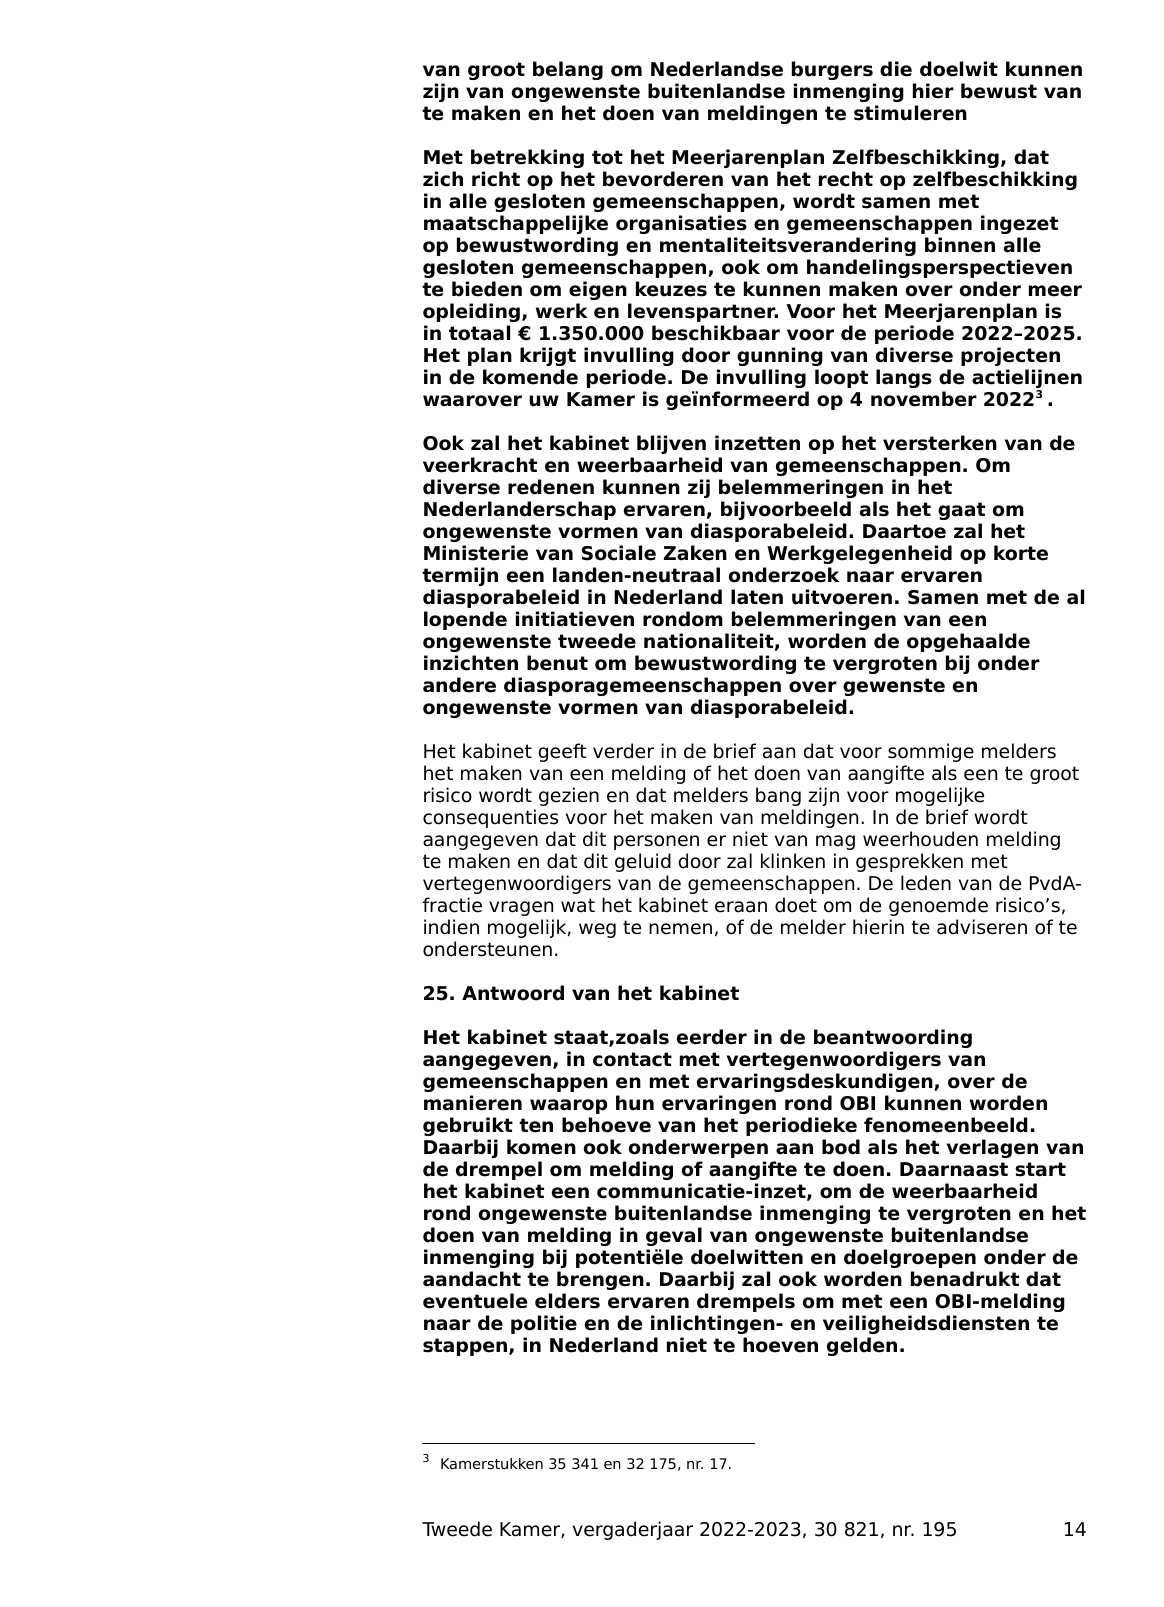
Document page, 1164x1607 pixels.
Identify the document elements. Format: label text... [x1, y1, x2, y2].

text Met betrekking tot het Meerjarenplan Zelfbeschikking, dat zich richt op het bevorderen van het recht op zelfbeschikking in alle gesloten gemeenschappen, wordt samen met maatschappelijke organisaties en gemeenschappen ingezet op bewustwording en mentaliteitsverandering binnen alle gesloten gemeenschappen, ook om handelingsperspectieven te bieden om eigen keuzes te kunnen maken over onder meer opleiding, werk en levenspartner. Voor het Meerjarenplan is in totaal € 1.350.000 beschikbaar voor de periode 2022–2025. Het plan krijgt invulling door gunning van diverse projecten in de komende periode. De invulling loopt langs de actielijnen waarover uw Kamer is geïnformeerd op 4 november 2022. [422, 147, 1087, 411]
text Kamerstukken 35 341 en 32 175, nr. 17. [422, 1452, 1087, 1474]
text Ook zal het kabinet blijven inzetten op het versterken van de veerkracht en weerbaarheid van gemeenschappen. Om diverse redenen kunnen zij belemmeringen in het Nederlanderschap ervaren, bijvoorbeeld als het gaat om ongewenste vormen van diasporabeleid. Daartoe zal het Ministerie van Sociale Zaken en Werkgelegenheid op korte termijn een landen-neutraal onderzoek naar ervaren diasporabeleid in Nederland laten uitvoeren. Samen met de al lopende initiatieven rondom belemmeringen van een ongewenste tweede nationaliteit, worden de opgehaalde inzichten benut om bewustwording te vergroten bij onder andere diasporagemeenschappen over gewenste en ongewenste vormen van diasporabeleid. [422, 433, 1087, 719]
subtitle 25. Antwoord van het kabinet [422, 983, 1087, 1005]
text Het kabinet staat,zoals eerder in de beantwoording aangegeven, in contact met vertegenwoordigers van gemeenschappen en met ervaringsdeskundigen, over de manieren waarop hun ervaringen rond OBI kunnen worden gebruikt ten behoeve van het periodieke fenomeenbeeld. Daarbij komen ook onderwerpen aan bod als het verlagen van de drempel om melding of aangifte te doen. Daarnaast start het kabinet een communicatie-inzet, om de weerbaarheid rond ongewenste buitenlandse inmenging te vergroten en het doen van melding in geval van ongewenste buitenlandse inmenging bij potentiële doelwitten en doelgroepen onder de aandacht te brengen. Daarbij zal ook worden benadrukt dat eventuele elders ervaren drempels om met een OBI-melding naar de politie en de inlichtingen- en veiligheidsdiensten te stappen, in Nederland niet te hoeven gelden. [422, 1027, 1087, 1357]
text van groot belang om Nederlandse burgers die doelwit kunnen zijn van ongewenste buitenlandse inmenging hier bewust van te maken en het doen van meldingen te stimuleren [422, 59, 1087, 125]
text Het kabinet geeft verder in de brief aan dat voor sommige melders het maken van een melding of het doen van aangifte als een te groot risico wordt gezien en dat melders bang zijn voor mogelijke consequenties voor het maken van meldingen. In de brief wordt aangegeven dat dit personen er niet van mag weerhouden melding te maken en dat dit geluid door zal klinken in gesprekken met vertegenwoordigers van de gemeenschappen. De leden van de PvdA-fractie vragen wat het kabinet eraan doet om de genoemde risico’s, indien mogelijk, weg te nemen, of de melder hierin te adviseren of te ondersteunen. [422, 741, 1087, 961]
